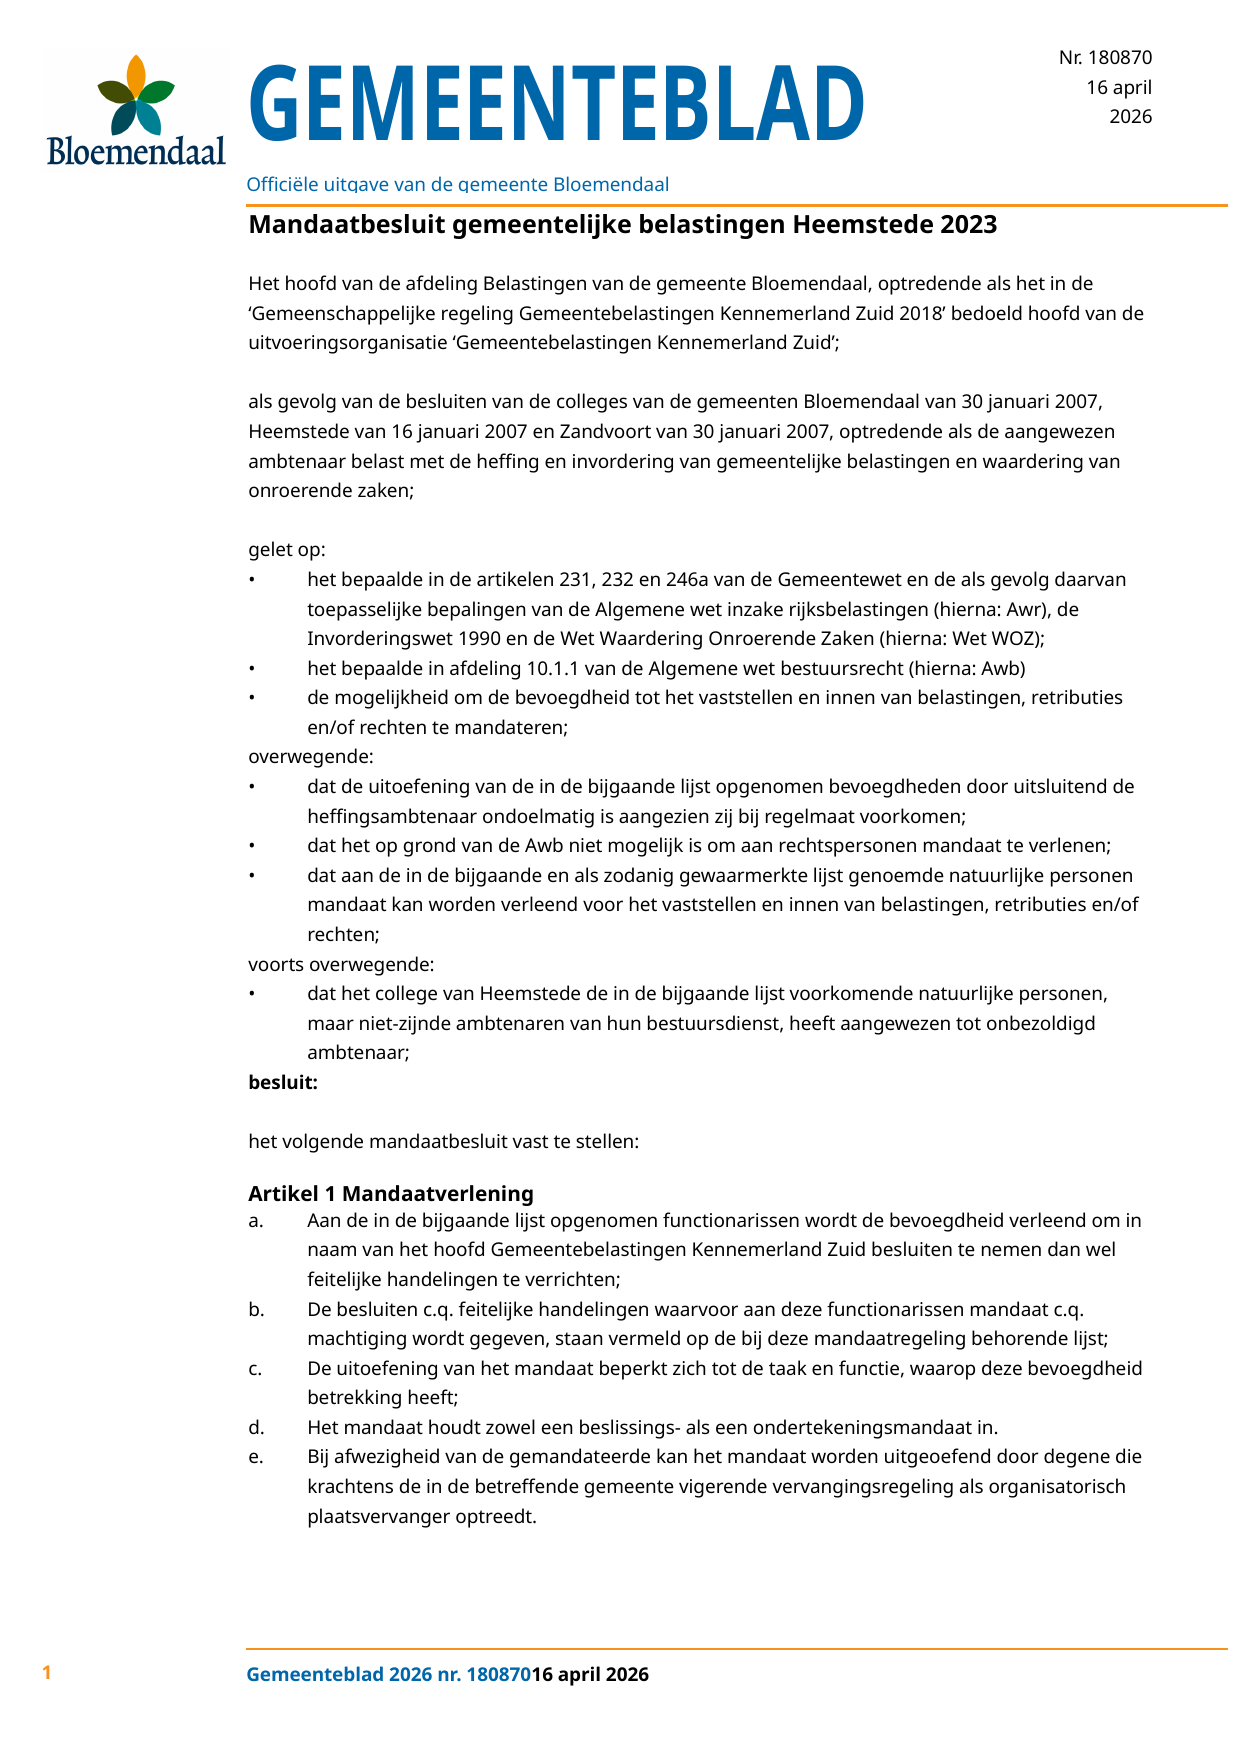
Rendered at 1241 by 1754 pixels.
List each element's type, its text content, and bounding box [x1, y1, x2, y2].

list het bepaalde in afdeling 10.1.1 van de Algemene wet bestuursrecht (hierna: Awb) [248, 655, 1152, 681]
picture [41, 47, 231, 172]
list dat het op grond van de Awb niet mogelijk is om aan rechtspersonen mandaat te verlenen; [248, 832, 1152, 858]
list dat aan de in de bijgaande en als zodanig gewaarmerkte lijst genoemde natuurlijke personen mandaat kan worden verleend voor het vaststellen en innen van belastingen, retributies en/of rechten; [248, 862, 1152, 947]
list dat het college van Heemstede de in de bijgaande lijst voorkomende natuurlijke personen, maar niet-zijnde ambtenaren van hun bestuursdienst, heeft aangewezen tot onbezoldigd ambtenaar; [248, 980, 1152, 1065]
list dat de uitoefening van de in de bijgaande lijst opgenomen bevoegdheden door uitsluitend de heffingsambtenaar ondoelmatig is aangezien zij bij regelmaat voorkomen; [248, 773, 1152, 828]
text overwegende: [248, 744, 1152, 769]
list De uitoefening van het mandaat beperkt zich tot de taak en functie, waarop deze bevoegdheid betrekking heeft; [248, 1355, 1152, 1410]
text als gevolg van de besluiten van de colleges van de gemeenten Bloemendaal van 30 januari 2007, Heemstede van 16 januari 2007 en Zandvoort van 30 januari 2007, optredende als de aangewezen ambtenaar belast met de heffing en invordering van gemeentelijke belastingen en waardering van onroerende zaken; [248, 389, 1152, 503]
text voorts overwegende: [248, 951, 1152, 976]
text Het hoofd van de afdeling Belastingen van de gemeente Bloemendaal, optredende als het in de ‘Gemeenschappelijke regeling Gemeentebelastingen Kennemerland Zuid 2018’ bedoeld hoofd van de uitvoeringsorganisatie ‘Gemeentebelastingen Kennemerland Zuid’; [248, 270, 1152, 355]
list het bepaalde in de artikelen 231, 232 en 246a van de Gemeentewet en de als gevolg daarvan toepasselijke bepalingen van de Algemene wet inzake rijksbelastingen (hierna: Awr), de Invorderingswet 1990 en de Wet Waardering Onroerende Zaken (hierna: Wet WOZ); [248, 566, 1152, 651]
text Artikel 1 Mandaatverlening [248, 1179, 1152, 1207]
text besluit: [248, 1069, 1152, 1095]
text Mandaatbesluit gemeentelijke belastingen Heemstede 2023 [248, 207, 1152, 241]
list Bij afwezigheid van de gemandateerde kan het mandaat worden uitgeoefend door degene die krachtens de in de betreffende gemeente vigerende vervangingsregeling als organisatorisch plaatsvervanger optreedt. [248, 1444, 1152, 1529]
list De besluiten c.q. feitelijke handelingen waarvoor aan deze functionarissen mandaat c.q. machtiging wordt gegeven, staan vermeld op de bij deze mandaatregeling behorende lijst; [248, 1296, 1152, 1351]
list Het mandaat houdt zowel een beslissings- als een ondertekeningsmandaat in. [248, 1414, 1152, 1440]
text het volgende mandaatbesluit vast te stellen: [248, 1128, 1152, 1154]
list de mogelijkheid om de bevoegdheid tot het vaststellen en innen van belastingen, retributies en/of rechten te mandateren; [248, 684, 1152, 740]
list Aan de in de bijgaande lijst opgenomen functionarissen wordt de bevoegdheid verleend om in naam van het hoofd Gemeentebelastingen Kennemerland Zuid besluiten te nemen dan wel feitelijke handelingen te verrichten; [248, 1207, 1152, 1292]
text gelet op: [248, 537, 1152, 562]
